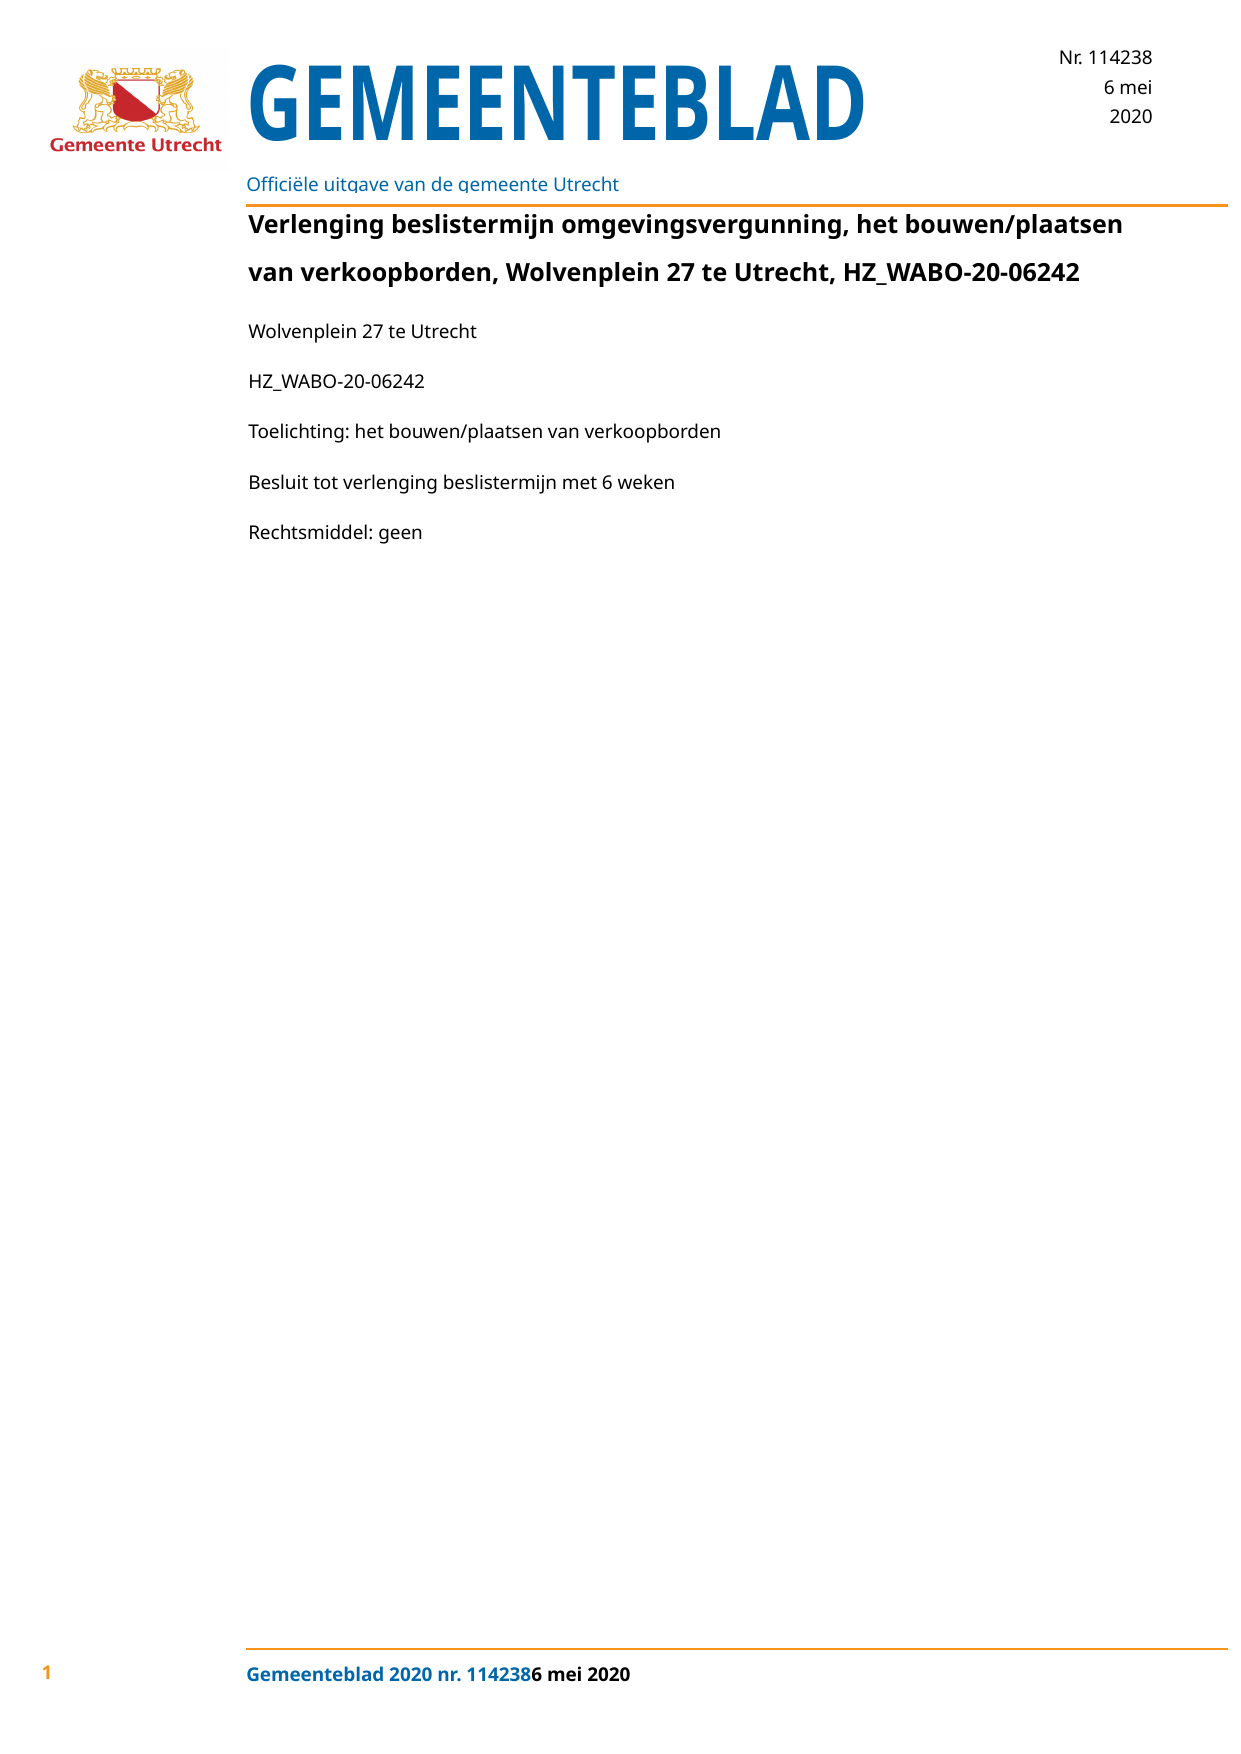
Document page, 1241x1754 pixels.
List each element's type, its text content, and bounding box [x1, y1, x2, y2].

text Verlenging beslistermijn omgevingsvergunning, het bouwen/plaatsen van verkoopborden, Wolvenplein 27 te Utrecht, HZ_WABO-20-06242 [248, 207, 1152, 288]
text Toelichting: het bouwen/plaatsen van verkoopborden [248, 419, 1152, 444]
text Wolvenplein 27 te Utrecht [248, 318, 1152, 344]
picture [41, 47, 231, 172]
text Besluit tot verlenging beslistermijn met 6 weken [248, 469, 1152, 495]
text HZ_WABO-20-06242 [248, 368, 1152, 394]
text Rechtsmiddel: geen [248, 519, 1152, 545]
